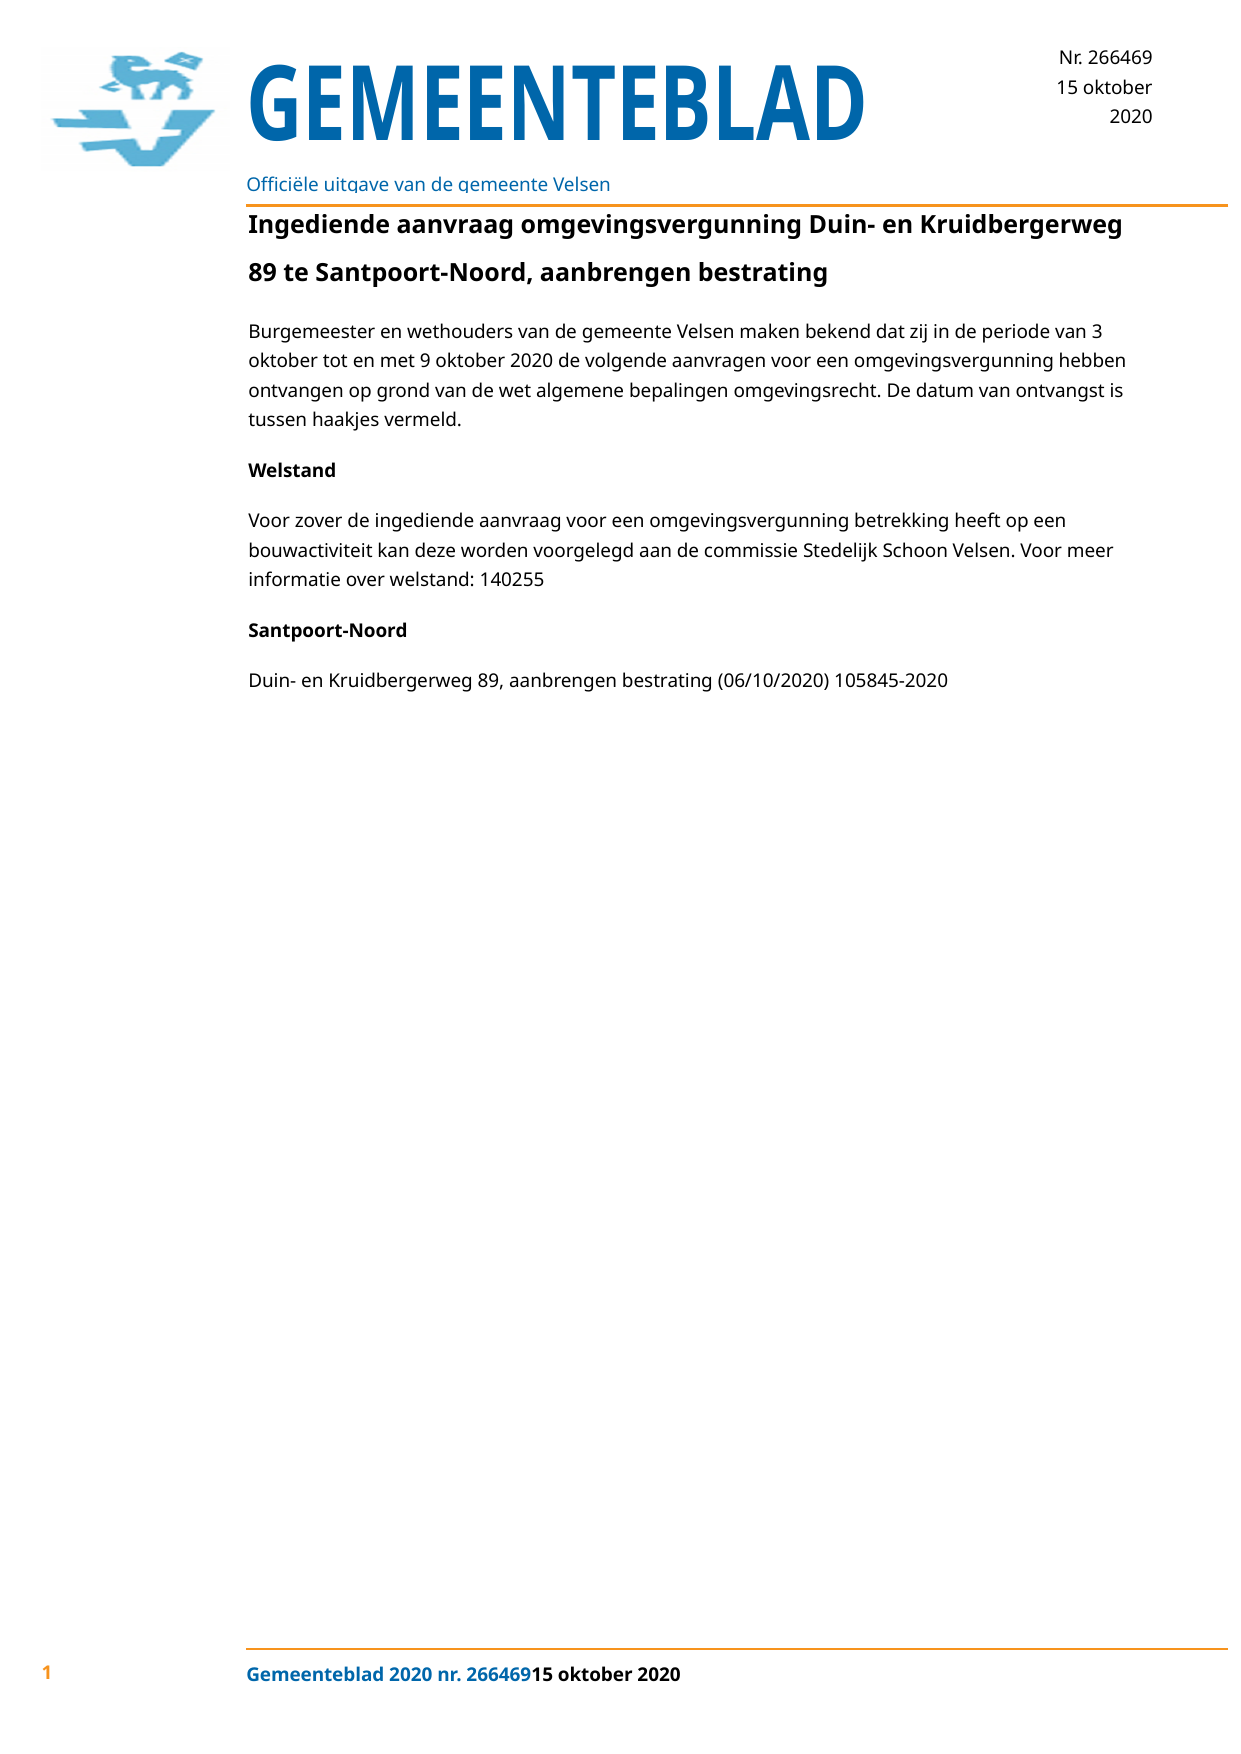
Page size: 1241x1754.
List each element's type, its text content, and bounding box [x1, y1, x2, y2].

text Voor zover de ingediende aanvraag voor een omgevingsvergunning betrekking heeft op een bouwactiviteit kan deze worden voorgelegd aan de commissie Stedelijk Schoon Velsen. Voor meer informatie over welstand: 140255 [248, 507, 1152, 592]
text Ingediende aanvraag omgevingsvergunning Duin- en Kruidbergerweg 89 te Santpoort-Noord, aanbrengen bestrating [248, 207, 1152, 288]
text Santpoort-Noord [248, 617, 1152, 643]
text Burgemeester en wethouders van de gemeente Velsen maken bekend dat zij in de periode van 3 oktober tot en met 9 oktober 2020 de volgende aanvragen voor een omgevingsvergunning hebben ontvangen op grond van de wet algemene bepalingen omgevingsrecht. De datum van ontvangst is tussen haakjes vermeld. [248, 318, 1152, 432]
text Welstand [248, 457, 1152, 483]
picture [41, 47, 231, 172]
text Duin- en Kruidbergerweg 89, aanbrengen bestrating (06/10/2020) 105845-2020 [248, 667, 1152, 693]
